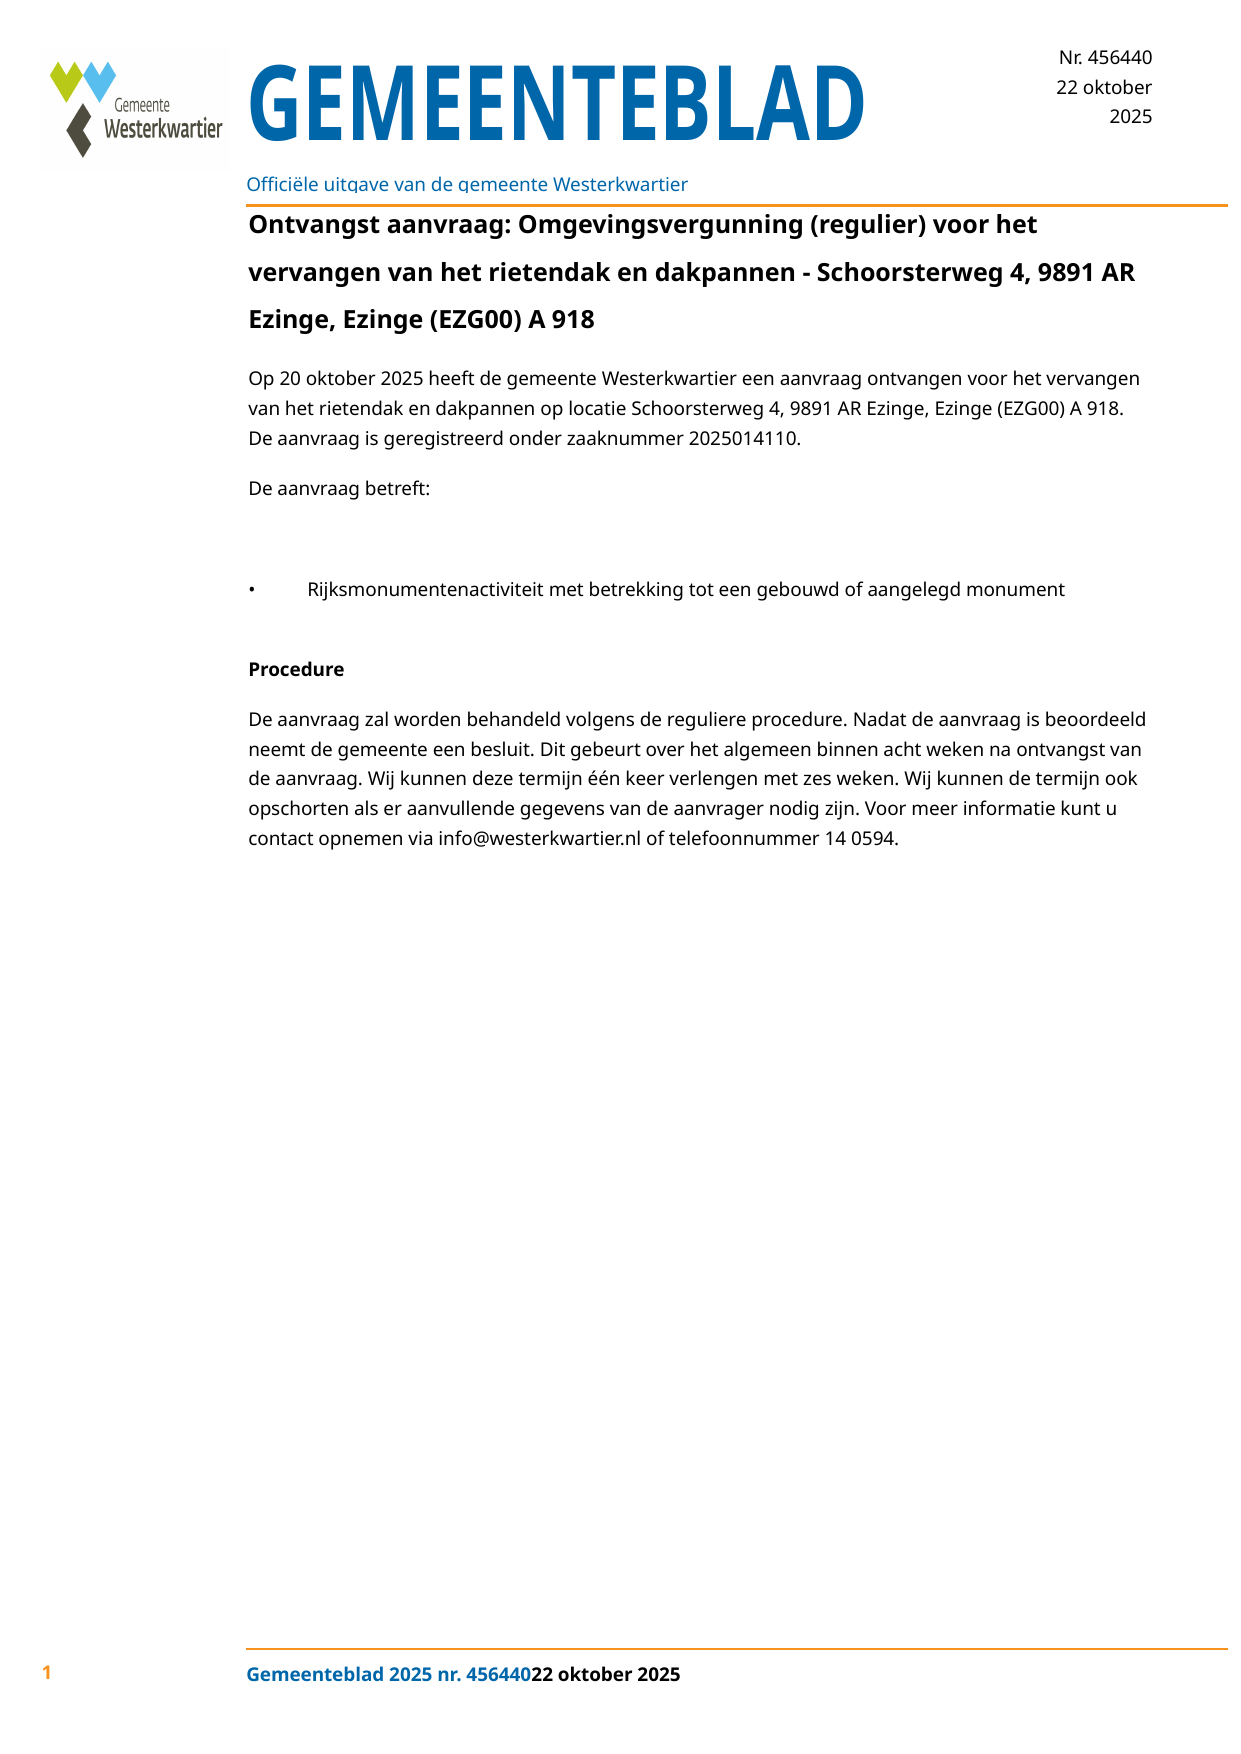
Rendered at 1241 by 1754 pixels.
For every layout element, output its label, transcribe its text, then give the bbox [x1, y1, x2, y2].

list Rijksmonumentenactiviteit met betrekking tot een gebouwd of aangelegd monument [248, 576, 1152, 602]
text De aanvraag betreft: [248, 475, 1152, 501]
text Ontvangst aanvraag: Omgevingsvergunning (regulier) voor het vervangen van het rietendak en dakpannen - Schoorsterweg 4, 9891 AR Ezinge, Ezinge (EZG00) A 918 [248, 207, 1152, 336]
text Procedure [248, 656, 1152, 682]
picture [41, 47, 231, 172]
text De aanvraag zal worden behandeld volgens de reguliere procedure. Nadat de aanvraag is beoordeeld neemt de gemeente een besluit. Dit gebeurt over het algemeen binnen acht weken na ontvangst van de aanvraag. Wij kunnen deze termijn één keer verlengen met zes weken. Wij kunnen de termijn ook opschorten als er aanvullende gegevens van de aanvrager nodig zijn. Voor meer informatie kunt u contact opnemen via info@westerkwartier.nl of telefoonnummer 14 0594. [248, 706, 1152, 850]
text Op 20 oktober 2025 heeft de gemeente Westerkwartier een aanvraag ontvangen voor het vervangen van het rietendak en dakpannen op locatie Schoorsterweg 4, 9891 AR Ezinge, Ezinge (EZG00) A 918. De aanvraag is geregistreerd onder zaaknummer 2025014110. [248, 366, 1152, 450]
